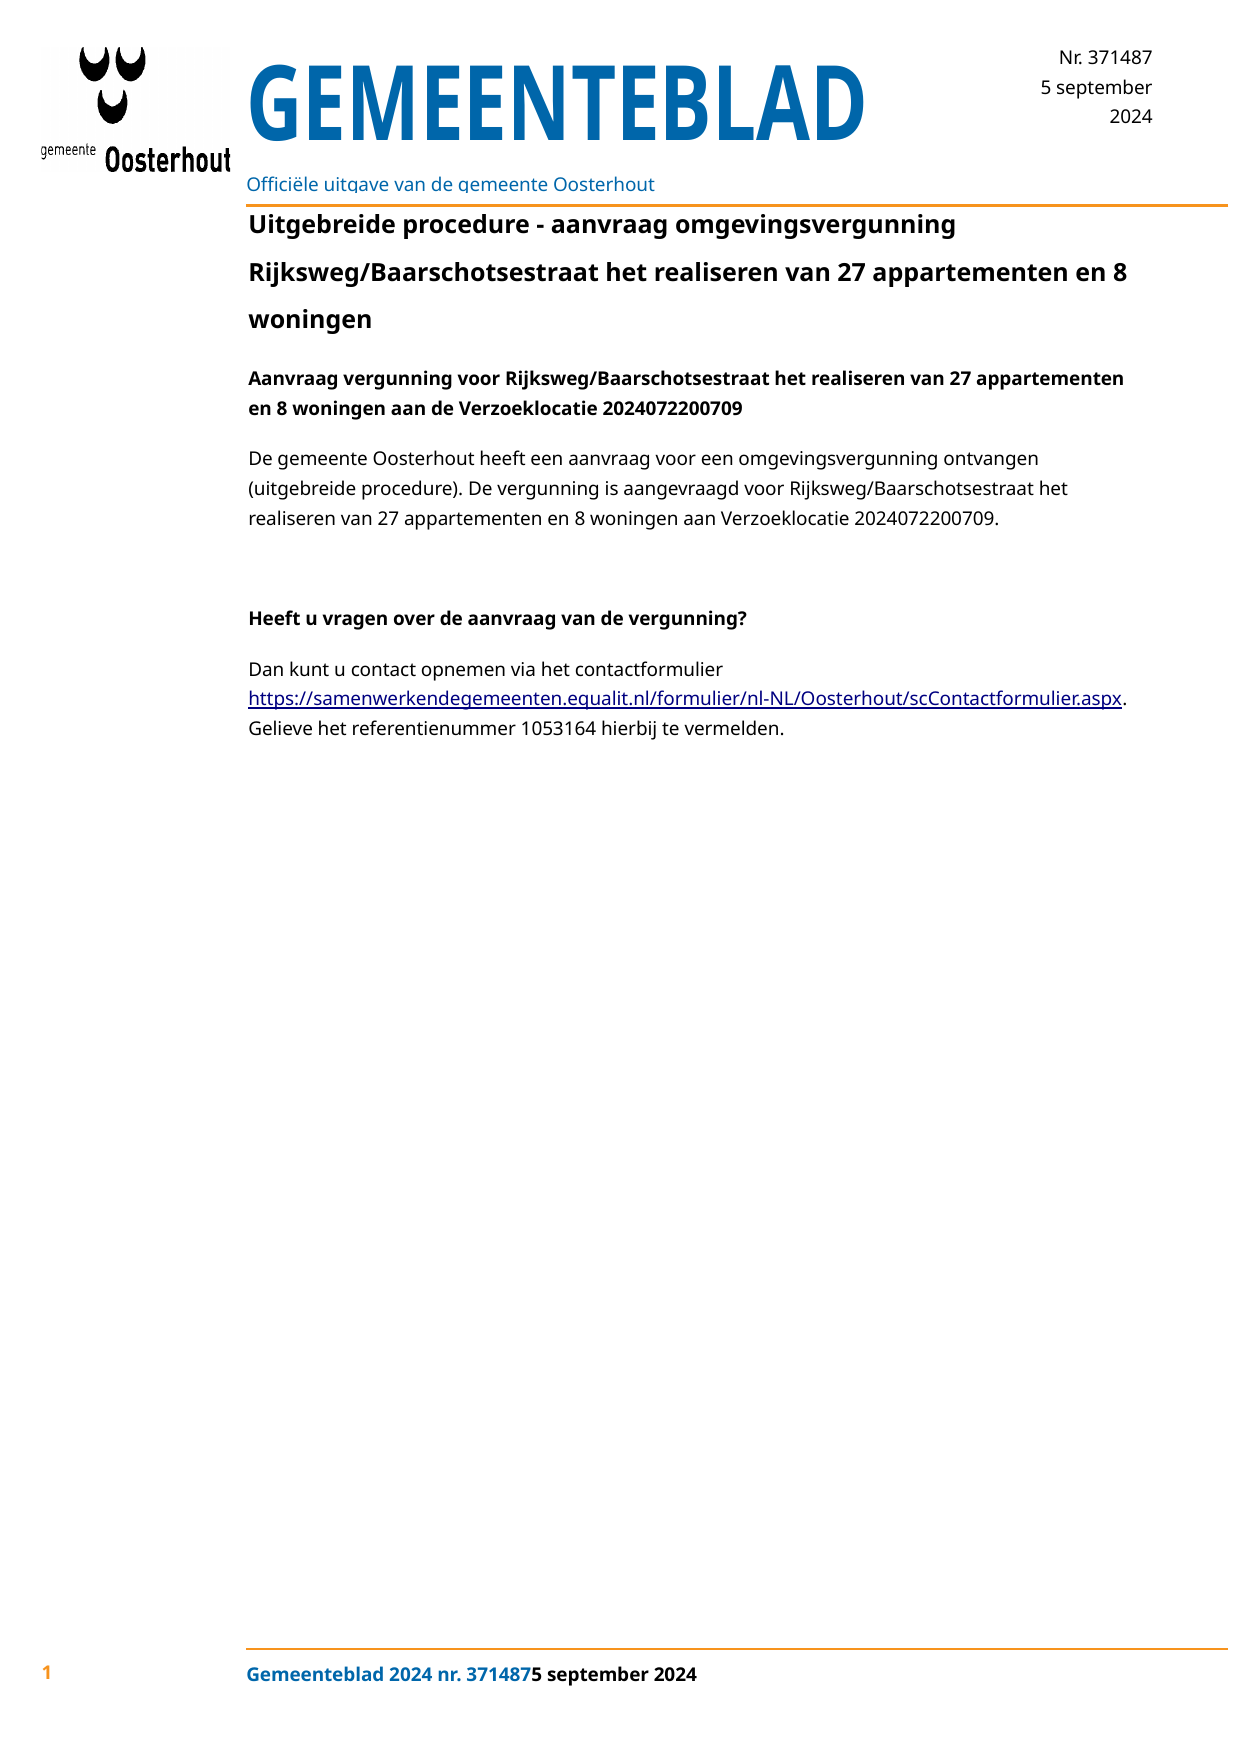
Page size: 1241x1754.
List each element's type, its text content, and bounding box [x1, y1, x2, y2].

picture [41, 47, 231, 172]
text Uitgebreide procedure - aanvraag omgevingsvergunning Rijksweg/Baarschotsestraat het realiseren van 27 appartementen en 8 woningen [248, 207, 1152, 336]
text Aanvraag vergunning voor Rijksweg/Baarschotsestraat het realiseren van 27 appartementen en 8 woningen aan de Verzoeklocatie 2024072200709 [248, 366, 1152, 421]
text De gemeente Oosterhout heeft een aanvraag voor een omgevingsvergunning ontvangen (uitgebreide procedure). De vergunning is aangevraagd voor Rijksweg/Baarschotsestraat het realiseren van 27 appartementen en 8 woningen aan Verzoeklocatie 2024072200709. [248, 446, 1152, 530]
text Heeft u vragen over de aanvraag van de vergunning? [248, 606, 1152, 631]
text Dan kunt u contact opnemen via het contactformulier https://samenwerkendegemeenten.equalit.nl/formulier/nl-NL/Oosterhout/scContactformulier.aspx. Gelieve het referentienummer 1053164 hierbij te vermelden. [248, 656, 1152, 741]
